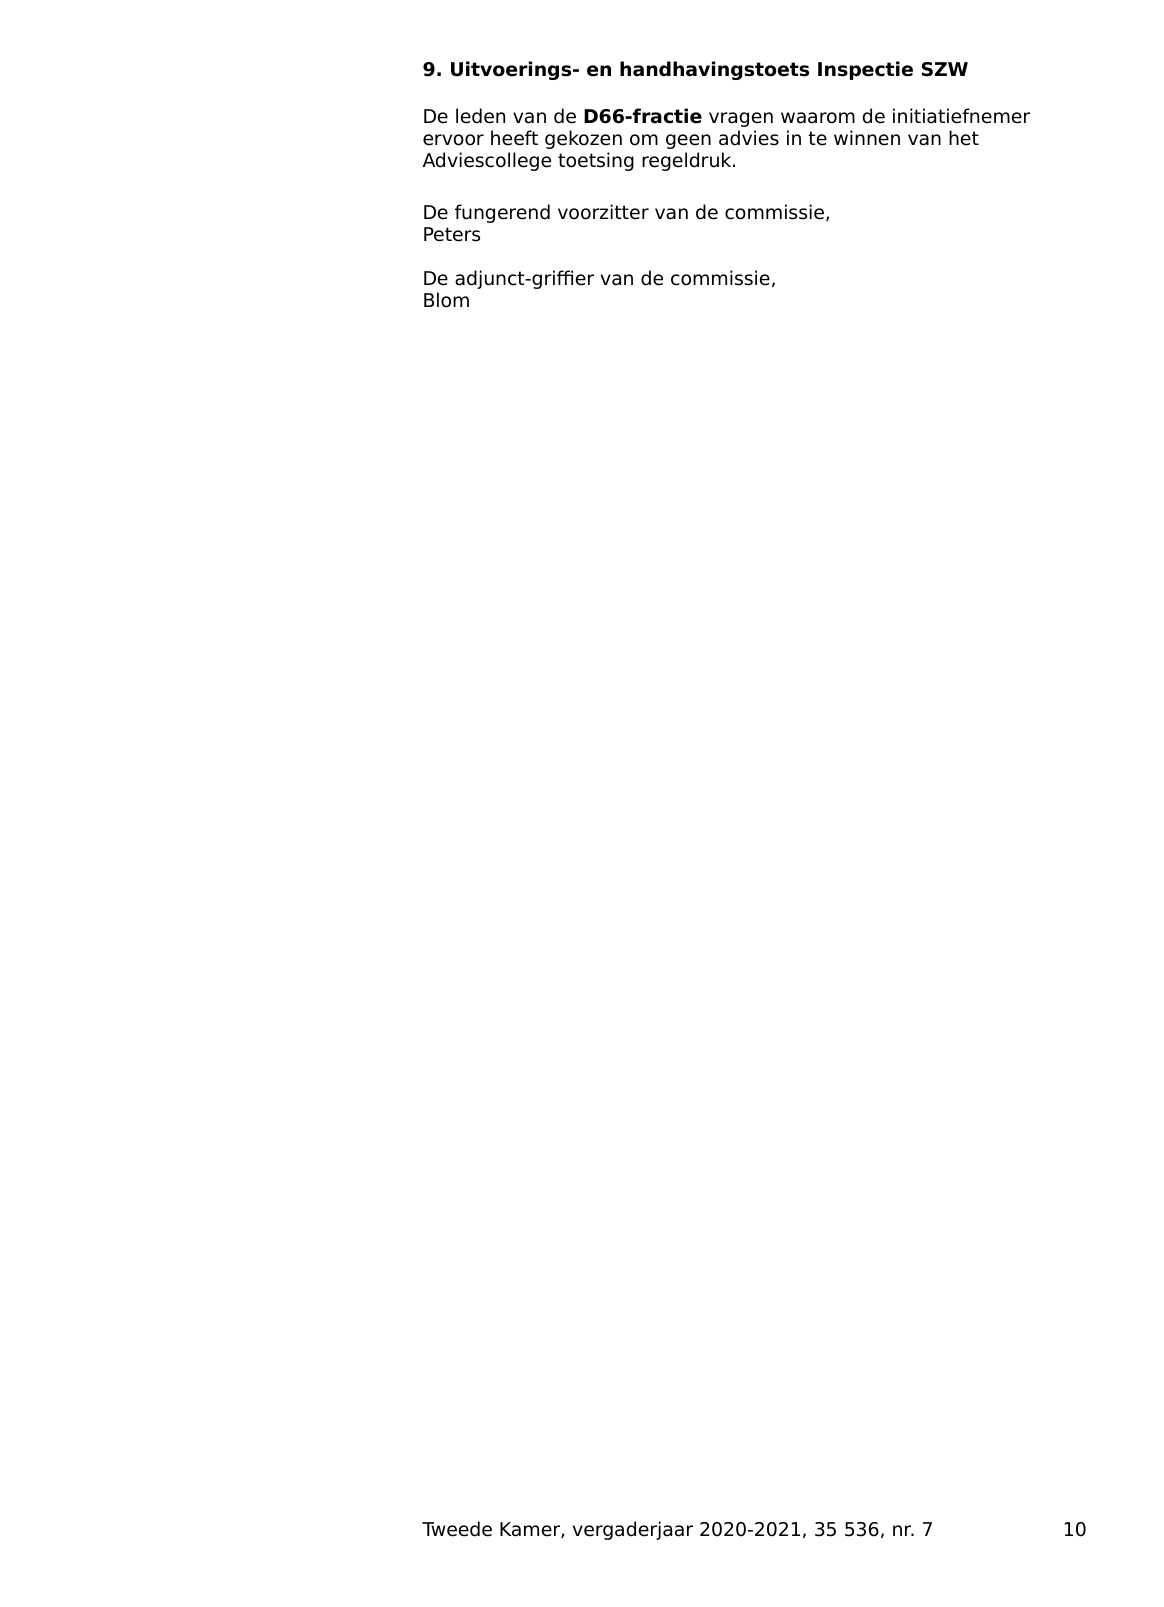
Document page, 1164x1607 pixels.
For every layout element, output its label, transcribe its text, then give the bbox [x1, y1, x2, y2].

text De fungerend voorzitter van de commissie, Peters [422, 202, 1087, 246]
text De adjunct-griffier van de commissie, Blom [422, 268, 1087, 312]
text De leden van de D66-fractie vragen waarom de initiatiefnemer ervoor heeft gekozen om geen advies in te winnen van het Adviescollege toetsing regeldruk. [422, 106, 1087, 172]
subtitle 9. Uitvoerings- en handhavingstoets Inspectie SZW [422, 59, 1087, 81]
